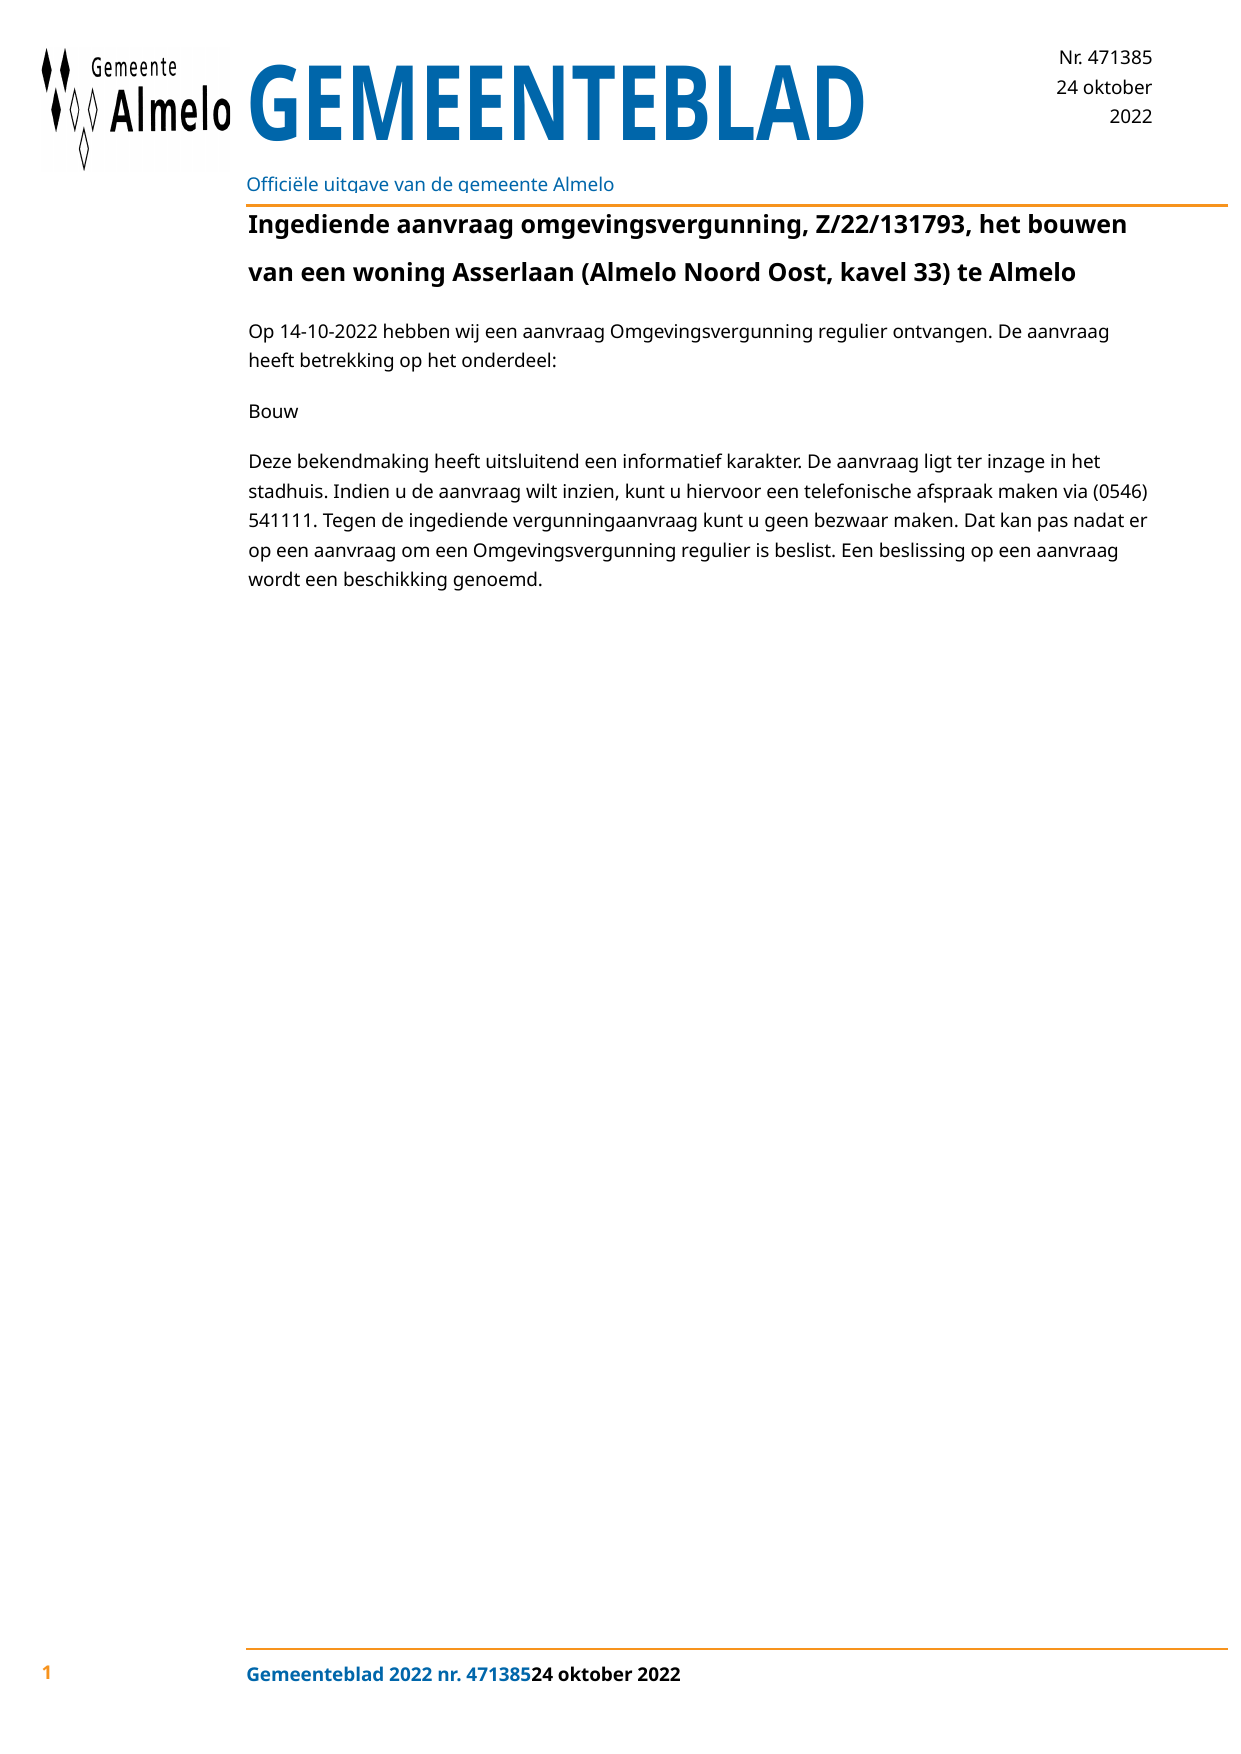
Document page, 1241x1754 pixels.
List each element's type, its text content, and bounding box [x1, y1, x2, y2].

text Op 14-10-2022 hebben wij een aanvraag Omgevingsvergunning regulier ontvangen. De aanvraag heeft betrekking op het onderdeel: [248, 318, 1152, 373]
picture [41, 47, 231, 172]
text Deze bekendmaking heeft uitsluitend een informatief karakter. De aanvraag ligt ter inzage in het stadhuis. Indien u de aanvraag wilt inzien, kunt u hiervoor een telefonische afspraak maken via (0546) 541111. Tegen de ingediende vergunningaanvraag kunt u geen bezwaar maken. Dat kan pas nadat er op een aanvraag om een Omgevingsvergunning regulier is beslist. Een beslissing op een aanvraag wordt een beschikking genoemd. [248, 448, 1152, 592]
text Bouw [248, 398, 1152, 424]
text Ingediende aanvraag omgevingsvergunning, Z/22/131793, het bouwen van een woning Asserlaan (Almelo Noord Oost, kavel 33) te Almelo [248, 207, 1152, 288]
